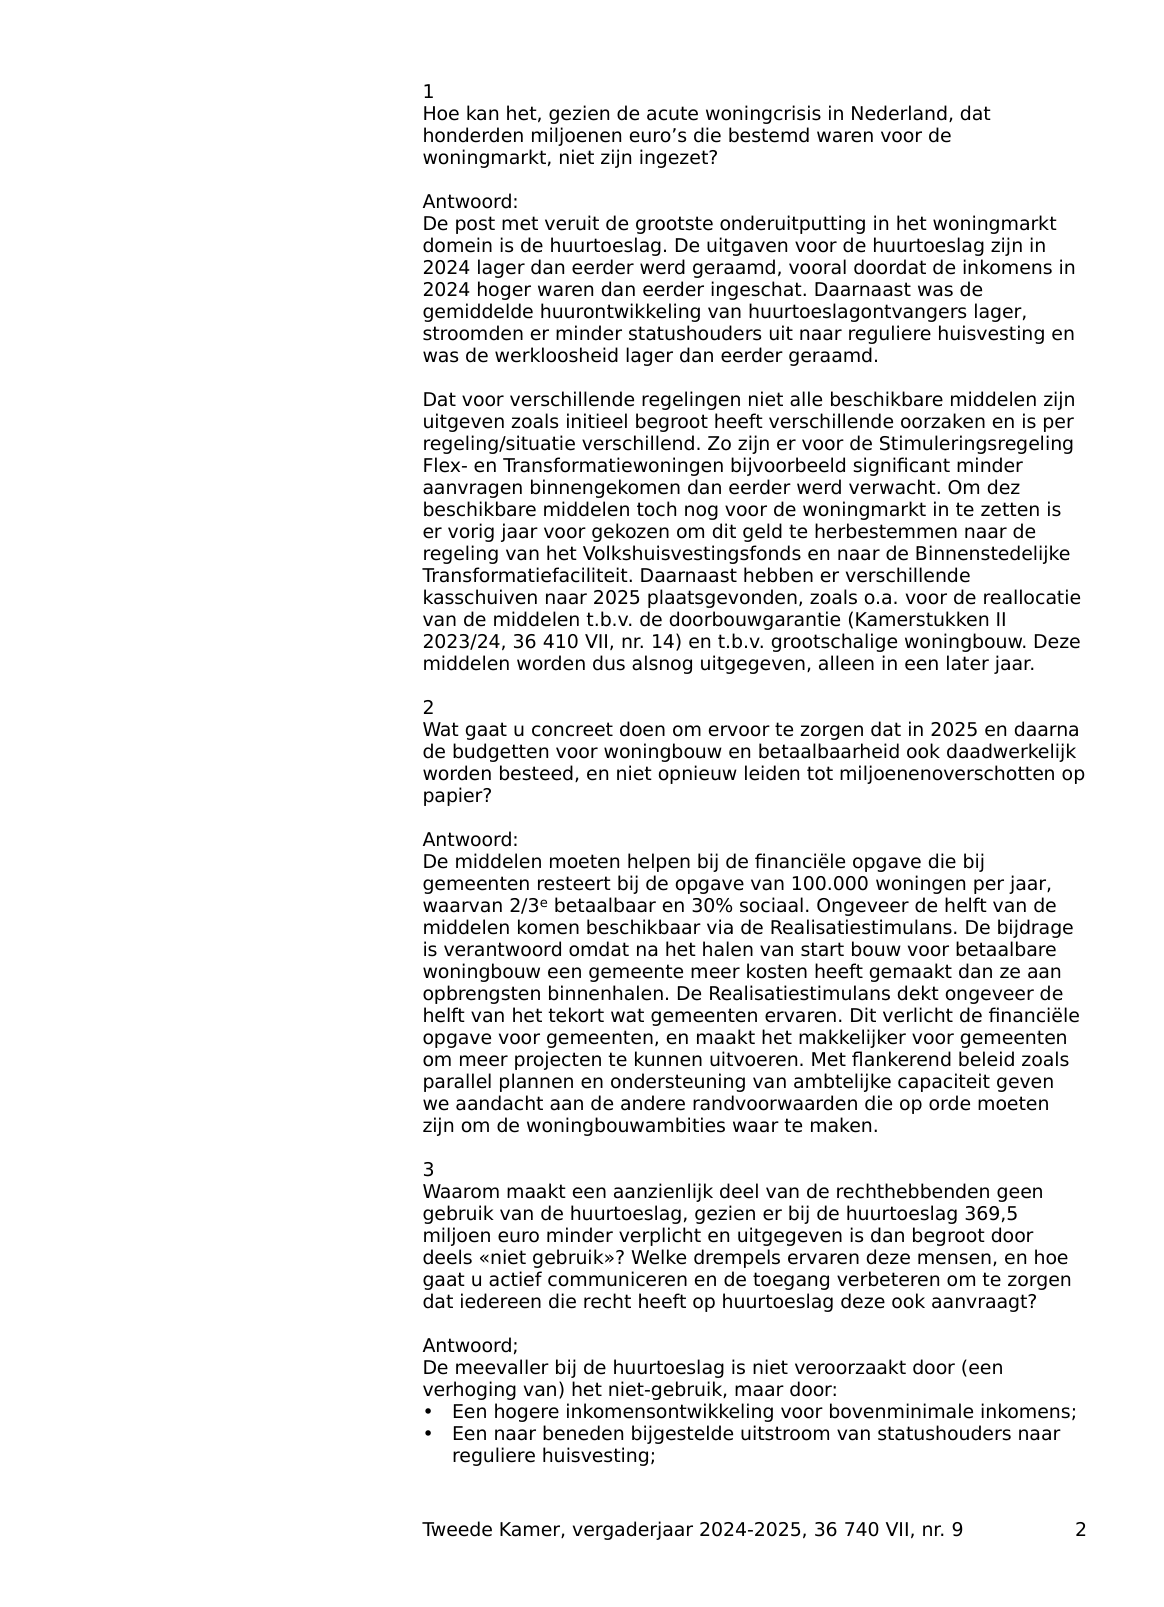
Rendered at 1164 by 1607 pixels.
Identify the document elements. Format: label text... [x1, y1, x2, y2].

text Antwoord: [422, 829, 1087, 851]
text Hoe kan het, gezien de acute woningcrisis in Nederland, dat honderden miljoenen euro’s die bestemd waren voor de woningmarkt, niet zijn ingezet? [422, 103, 1087, 169]
text 2 [422, 697, 1087, 719]
text Antwoord: [422, 191, 1087, 213]
text De middelen moeten helpen bij de financiële opgave die bij gemeenten resteert bij de opgave van 100.000 woningen per jaar, waarvan 2/3e betaalbaar en 30% sociaal. Ongeveer de helft van de middelen komen beschikbaar via de Realisatiestimulans. De bijdrage is verantwoord omdat na het halen van start bouw voor betaalbare woningbouw een gemeente meer kosten heeft gemaakt dan ze aan opbrengsten binnenhalen. De Realisatiestimulans dekt ongeveer de helft van het tekort wat gemeenten ervaren. Dit verlicht de financiële opgave voor gemeenten, en maakt het makkelijker voor gemeenten om meer projecten te kunnen uitvoeren. Met flankerend beleid zoals parallel plannen en ondersteuning van ambtelijke capaciteit geven we aandacht aan de andere randvoorwaarden die op orde moeten zijn om de woningbouwambities waar te maken. [422, 851, 1087, 1137]
text Dat voor verschillende regelingen niet alle beschikbare middelen zijn uitgeven zoals initieel begroot heeft verschillende oorzaken en is per regeling/situatie verschillend. Zo zijn er voor de Stimuleringsregeling Flex- en Transformatiewoningen bijvoorbeeld significant minder aanvragen binnengekomen dan eerder werd verwacht. Om dez beschikbare middelen toch nog voor de woningmarkt in te zetten is er vorig jaar voor gekozen om dit geld te herbestemmen naar de regeling van het Volkshuisvestingsfonds en naar de Binnenstedelijke Transformatiefaciliteit. Daarnaast hebben er verschillende kasschuiven naar 2025 plaatsgevonden, zoals o.a. voor de reallocatie van de middelen t.b.v. de doorbouwgarantie (Kamerstukken II 2023/24, 36 410 VII, nr. 14) en t.b.v. grootschalige woningbouw. Deze middelen worden dus alsnog uitgegeven, alleen in een later jaar. [422, 389, 1087, 675]
text • Een hogere inkomensontwikkeling voor bovenminimale inkomens; [422, 1401, 1087, 1423]
text Waarom maakt een aanzienlijk deel van de rechthebbenden geen gebruik van de huurtoeslag, gezien er bij de huurtoeslag 369,5 miljoen euro minder verplicht en uitgegeven is dan begroot door deels «niet gebruik»? Welke drempels ervaren deze mensen, en hoe gaat u actief communiceren en de toegang verbeteren om te zorgen dat iedereen die recht heeft op huurtoeslag deze ook aanvraagt? [422, 1181, 1087, 1313]
text • Een naar beneden bijgestelde uitstroom van statushouders naar reguliere huisvesting; [422, 1423, 1087, 1467]
text De meevaller bij de huurtoeslag is niet veroorzaakt door (een verhoging van) het niet-gebruik, maar door: [422, 1357, 1087, 1401]
text De post met veruit de grootste onderuitputting in het woningmarkt domein is de huurtoeslag. De uitgaven voor de huurtoeslag zijn in 2024 lager dan eerder werd geraamd, vooral doordat de inkomens in 2024 hoger waren dan eerder ingeschat. Daarnaast was de gemiddelde huurontwikkeling van huurtoeslagontvangers lager, stroomden er minder statushouders uit naar reguliere huisvesting en was de werkloosheid lager dan eerder geraamd. [422, 213, 1087, 367]
text Antwoord; [422, 1335, 1087, 1357]
text Wat gaat u concreet doen om ervoor te zorgen dat in 2025 en daarna de budgetten voor woningbouw en betaalbaarheid ook daadwerkelijk worden besteed, en niet opnieuw leiden tot miljoenenoverschotten op papier? [422, 719, 1087, 807]
text 1 [422, 81, 1087, 103]
text 3 [422, 1159, 1087, 1181]
